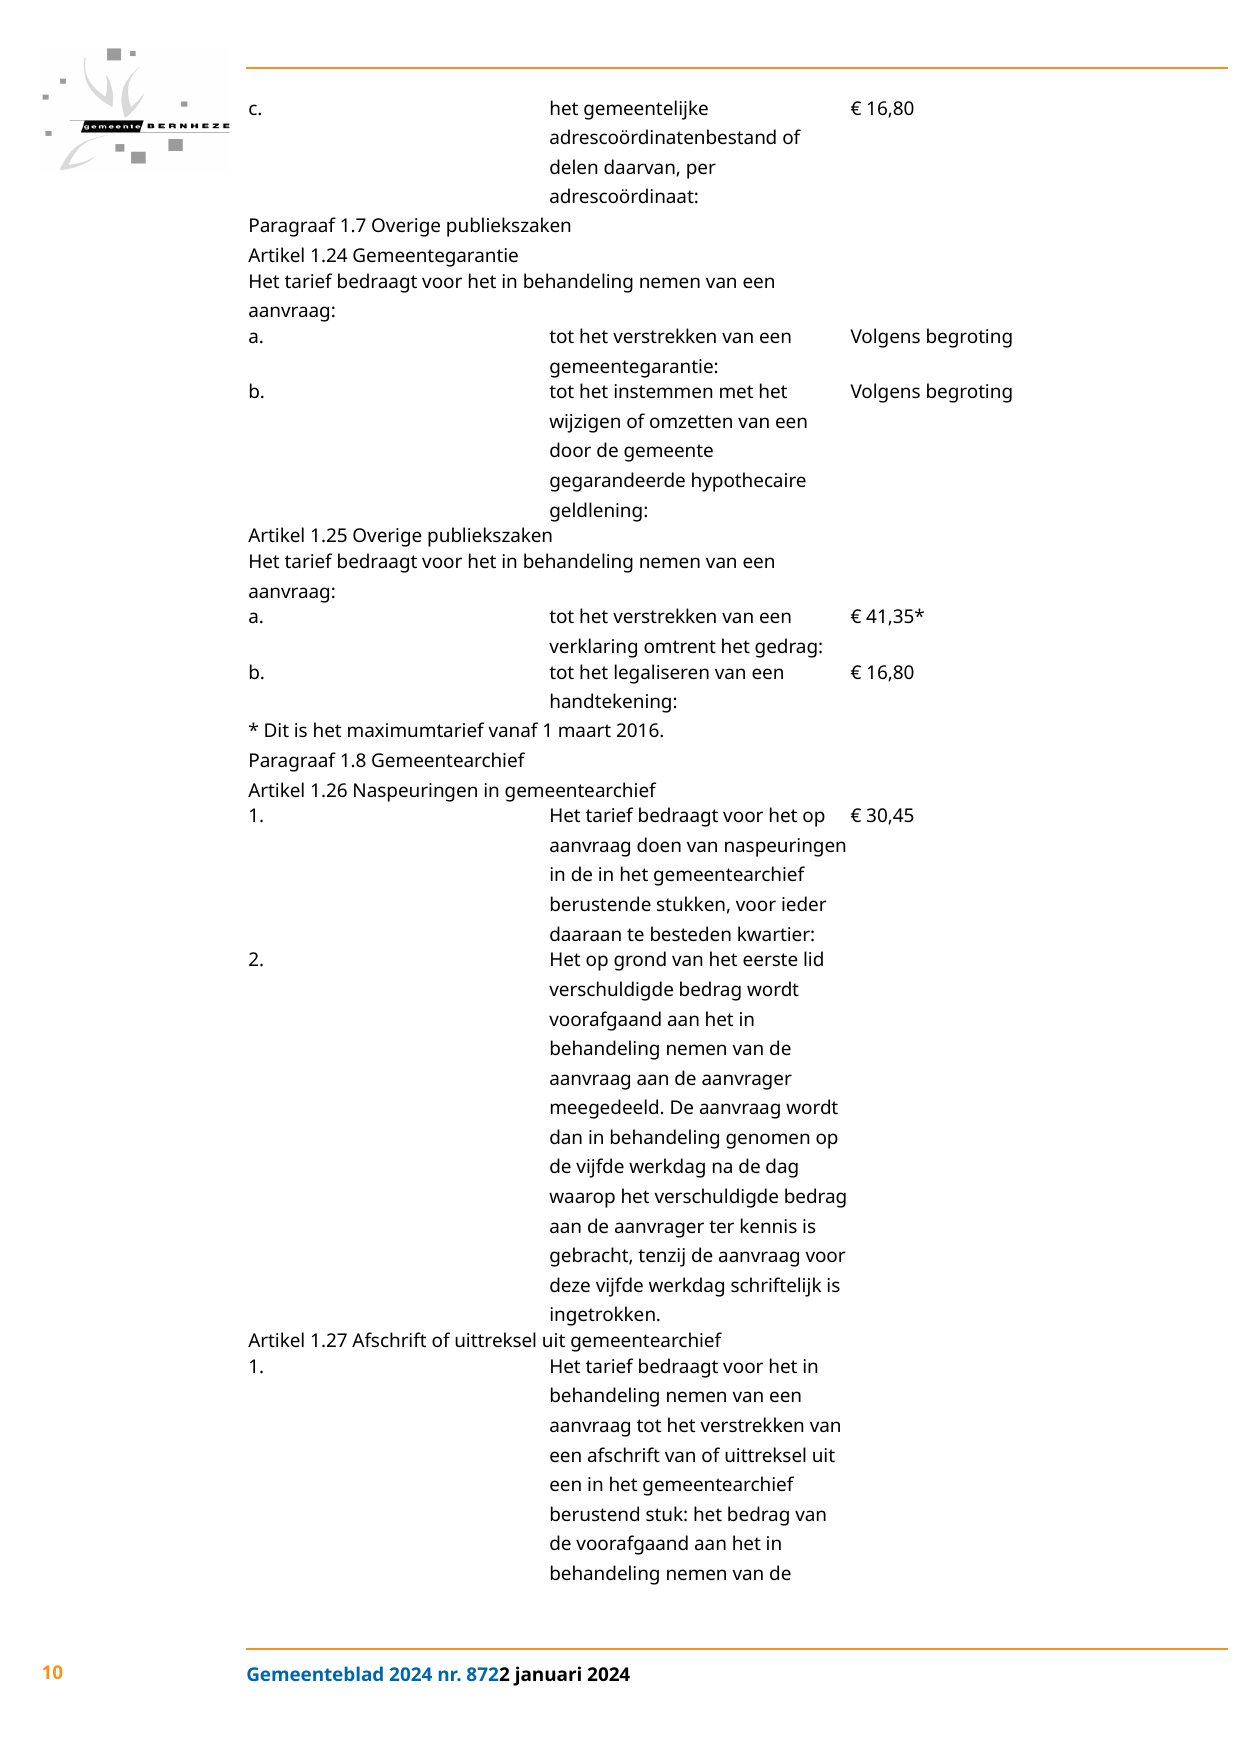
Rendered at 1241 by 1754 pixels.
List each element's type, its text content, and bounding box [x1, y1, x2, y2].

table_cell tot het legaliseren van een handtekening: [549, 659, 850, 714]
table_cell € 30,45 [850, 803, 1152, 947]
table_header [850, 777, 1152, 802]
table_cell a. [248, 323, 549, 378]
table_cell tot het verstrekken van een verklaring omtrent het gedrag: [549, 604, 850, 659]
table_cell € 16,80 [850, 659, 1152, 714]
table_cell Volgens begroting [850, 379, 1152, 523]
table_cell c. [248, 95, 549, 209]
text Paragraaf 1.7 Overige publiekszaken [248, 212, 1152, 238]
table_cell Artikel 1.25 Overige publiekszaken [248, 523, 850, 548]
table_cell [850, 1353, 1152, 1586]
table_cell tot het instemmen met het wijzigen of omzetten van een door de gemeente gegarandeerde hypothecaire geldlening: [549, 379, 850, 523]
table_cell [850, 548, 1152, 604]
table_cell Het tarief bedraagt voor het in behandeling nemen van een aanvraag: [248, 548, 850, 604]
table_cell Het tarief bedraagt voor het in behandeling nemen van een aanvraag tot het verstrekken van een afschrift van of uittreksel uit een in het gemeentearchief berustend stuk: het bedrag van de voorafgaand aan het in behandeling nemen van de [549, 1353, 850, 1586]
table_cell het gemeentelijke adrescoördinatenbestand of delen daarvan, per adrescoördinaat: [549, 95, 850, 209]
table_cell € 16,80 [850, 95, 1152, 209]
picture [41, 47, 231, 172]
table_cell € 41,35* [850, 604, 1152, 659]
table_header [850, 242, 1152, 268]
table_cell [850, 523, 1152, 548]
table_cell Het tarief bedraagt voor het in behandeling nemen van een aanvraag: [248, 268, 850, 323]
table_header Artikel 1.26 Naspeuringen in gemeentearchief [248, 777, 850, 802]
table_cell b. [248, 659, 549, 714]
table_cell tot het verstrekken van een gemeentegarantie: [549, 323, 850, 378]
table_cell Volgens begroting [850, 323, 1152, 378]
table_cell Artikel 1.27 Afschrift of uittreksel uit gemeentearchief [248, 1327, 850, 1353]
table_cell a. [248, 604, 549, 659]
text * Dit is het maximumtarief vanaf 1 maart 2016. [248, 717, 1152, 743]
table_cell [850, 1327, 1152, 1353]
table_cell 1. [248, 803, 549, 947]
table_cell [850, 268, 1152, 323]
table_cell 2. [248, 947, 549, 1327]
table_cell 1. [248, 1353, 549, 1586]
text Paragraaf 1.8 Gemeentearchief [248, 747, 1152, 773]
table_cell [850, 947, 1152, 1327]
table_cell Het tarief bedraagt voor het op aanvraag doen van naspeuringen in de in het gemeentearchief berustende stukken, voor ieder daaraan te besteden kwartier: [549, 803, 850, 947]
table_cell b. [248, 379, 549, 523]
table_cell Het op grond van het eerste lid verschuldigde bedrag wordt voorafgaand aan het in behandeling nemen van de aanvraag aan de aanvrager meegedeeld. De aanvraag wordt dan in behandeling genomen op de vijfde werkdag na de dag waarop het verschuldigde bedrag aan de aanvrager ter kennis is gebracht, tenzij de aanvraag voor deze vijfde werkdag schriftelijk is ingetrokken. [549, 947, 850, 1327]
table_header Artikel 1.24 Gemeentegarantie [248, 242, 850, 268]
